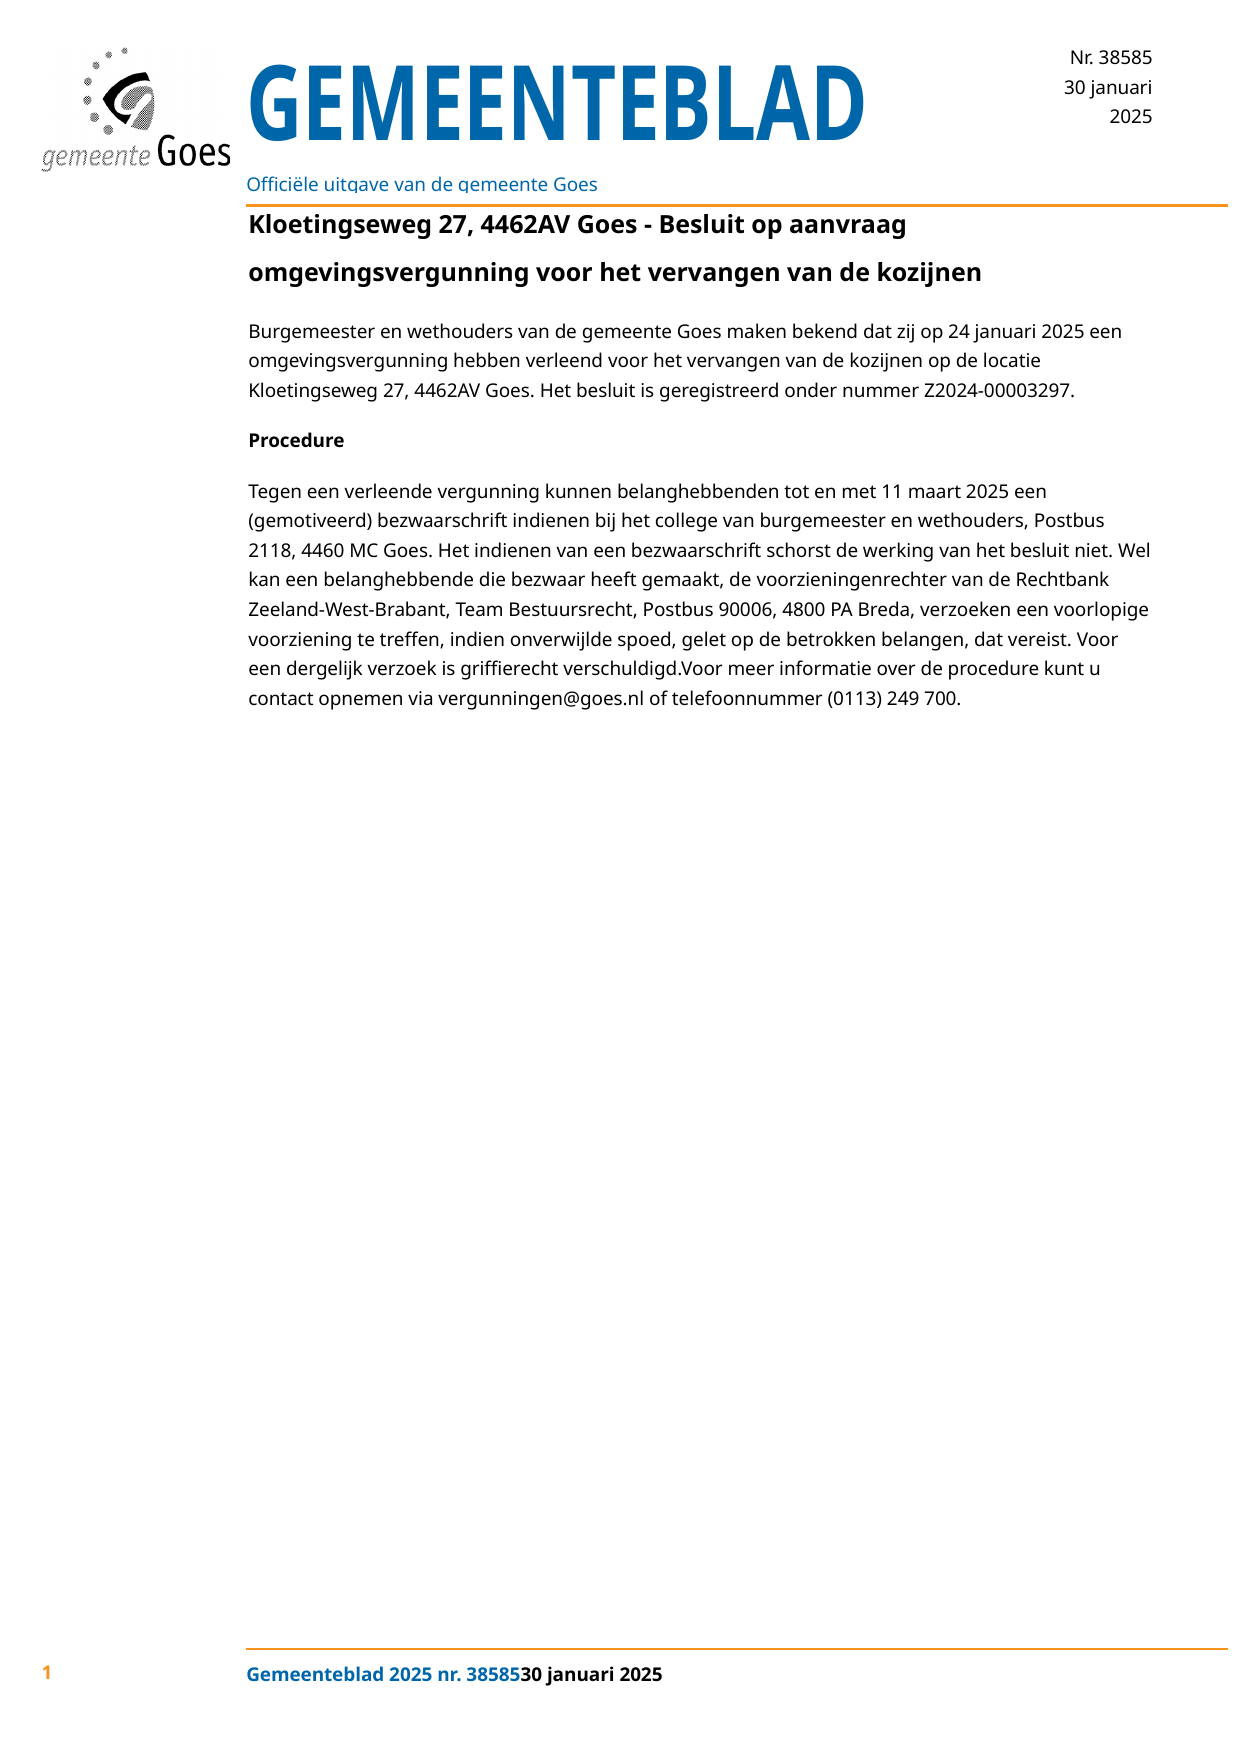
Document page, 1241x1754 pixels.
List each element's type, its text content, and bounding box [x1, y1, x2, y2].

text Kloetingseweg 27, 4462AV Goes - Besluit op aanvraag omgevingsvergunning voor het vervangen van de kozijnen [248, 207, 1152, 288]
text Procedure [248, 427, 1152, 453]
text Tegen een verleende vergunning kunnen belanghebbenden tot en met 11 maart 2025 een (gemotiveerd) bezwaarschrift indienen bij het college van burgemeester en wethouders, Postbus 2118, 4460 MC Goes. Het indienen van een bezwaarschrift schorst de werking van het besluit niet. Wel kan een belanghebbende die bezwaar heeft gemaakt, de voorzieningenrechter van de Rechtbank Zeeland-West-Brabant, Team Bestuursrecht, Postbus 90006, 4800 PA Breda, verzoeken een voorlopige voorziening te treffen, indien onverwijlde spoed, gelet op de betrokken belangen, dat vereist. Voor een dergelijk verzoek is griffierecht verschuldigd.Voor meer informatie over de procedure kunt u contact opnemen via vergunningen@goes.nl of telefoonnummer (0113) 249 700. [248, 478, 1152, 711]
text Burgemeester en wethouders van de gemeente Goes maken bekend dat zij op 24 januari 2025 een omgevingsvergunning hebben verleend voor het vervangen van de kozijnen op de locatie Kloetingseweg 27, 4462AV Goes. Het besluit is geregistreerd onder nummer Z2024-00003297. [248, 318, 1152, 403]
picture [41, 47, 231, 172]
